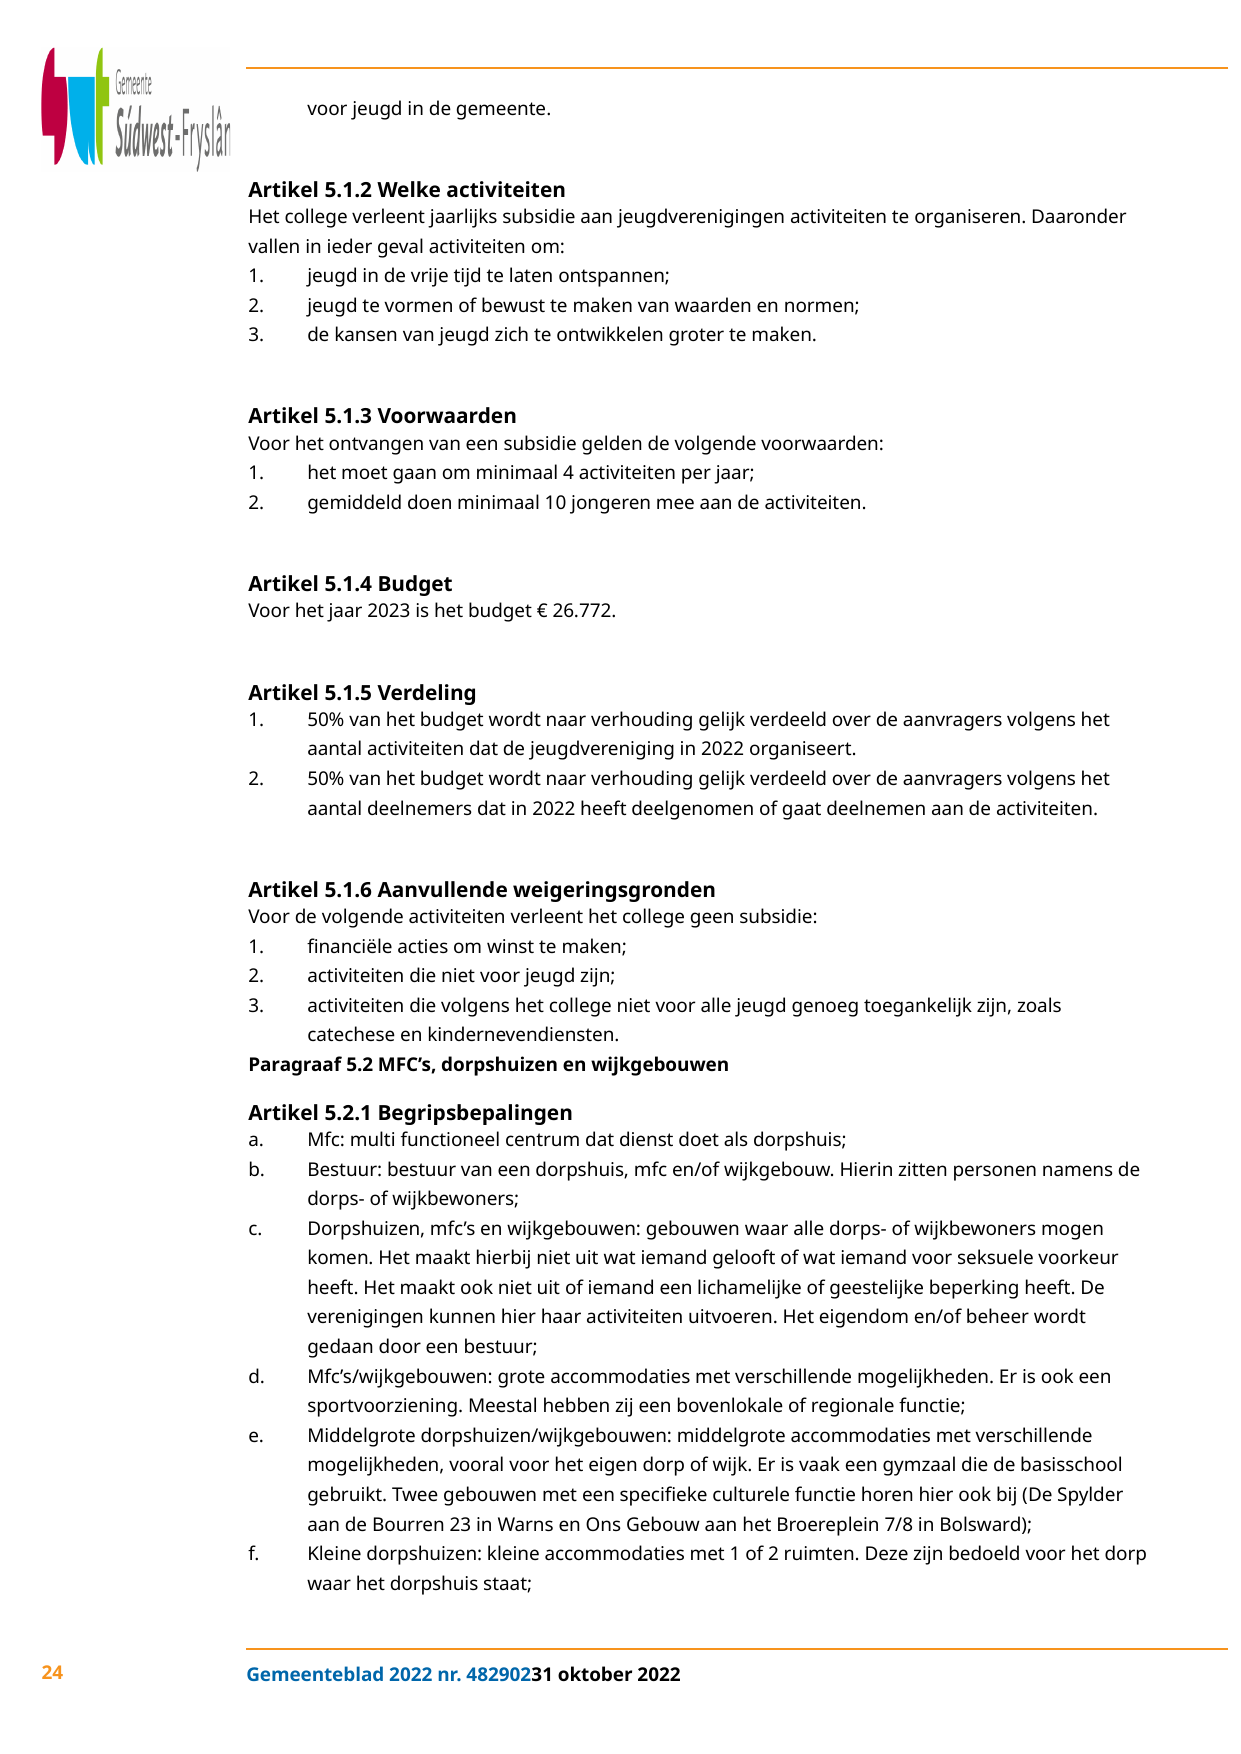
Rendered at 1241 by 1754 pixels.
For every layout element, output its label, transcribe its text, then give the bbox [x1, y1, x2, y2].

text Artikel 5.1.6 Aanvullende weigeringsgronden [248, 875, 1152, 903]
text Voor het jaar 2023 is het budget € 26.772. [248, 598, 1152, 623]
list voor jeugd in de gemeente. [248, 95, 1152, 121]
text Het college verleent jaarlijks subsidie aan jeugdverenigingen activiteiten te organiseren. Daaronder vallen in ieder geval activiteiten om: [248, 203, 1152, 258]
list Middelgrote dorpshuizen/wijkgebouwen: middelgrote accommodaties met verschillende mogelijkheden, vooral voor het eigen dorp of wijk. Er is vaak een gymzaal die de basisschool gebruikt. Twee gebouwen met een specifieke culturele functie horen hier ook bij (De Spylder aan de Bourren 23 in Warns en Ons Gebouw aan het Broereplein 7/8 in Bolsward); [248, 1422, 1152, 1536]
text Paragraaf 5.2 MFC’s, dorpshuizen en wijkgebouwen [248, 1051, 1152, 1077]
list Bestuur: bestuur van een dorpshuis, mfc en/of wijkgebouw. Hierin zitten personen namens de dorps- of wijkbewoners; [248, 1156, 1152, 1211]
list activiteiten die volgens het college niet voor alle jeugd genoeg toegankelijk zijn, zoals catechese en kindernevendiensten. [248, 992, 1152, 1047]
text Artikel 5.1.2 Welke activiteiten [248, 175, 1152, 203]
text Artikel 5.1.4 Budget [248, 569, 1152, 598]
list 50% van het budget wordt naar verhouding gelijk verdeeld over de aanvragers volgens het aantal activiteiten dat de jeugdvereniging in 2022 organiseert. [248, 706, 1152, 761]
list 50% van het budget wordt naar verhouding gelijk verdeeld over de aanvragers volgens het aantal deelnemers dat in 2022 heeft deelgenomen of gaat deelnemen aan de activiteiten. [248, 765, 1152, 821]
list Kleine dorpshuizen: kleine accommodaties met 1 of 2 ruimten. Deze zijn bedoeld voor het dorp waar het dorpshuis staat; [248, 1540, 1152, 1596]
list financiële acties om winst te maken; [248, 933, 1152, 958]
text Artikel 5.1.5 Verdeling [248, 678, 1152, 706]
list Dorpshuizen, mfc’s en wijkgebouwen: gebouwen waar alle dorps- of wijkbewoners mogen komen. Het maakt hierbij niet uit wat iemand gelooft of wat iemand voor seksuele voorkeur heeft. Het maakt ook niet uit of iemand een lichamelijke of geestelijke beperking heeft. De verenigingen kunnen hier haar activiteiten uitvoeren. Het eigendom en/of beheer wordt gedaan door een bestuur; [248, 1215, 1152, 1359]
text Artikel 5.1.3 Voorwaarden [248, 402, 1152, 430]
list Mfc: multi functioneel centrum dat dienst doet als dorpshuis; [248, 1126, 1152, 1152]
list activiteiten die niet voor jeugd zijn; [248, 962, 1152, 988]
text Artikel 5.2.1 Begripsbepalingen [248, 1098, 1152, 1126]
list jeugd in de vrije tijd te laten ontspannen; [248, 262, 1152, 288]
list de kansen van jeugd zich te ontwikkelen groter te maken. [248, 322, 1152, 347]
list Mfc’s/wijkgebouwen: grote accommodaties met verschillende mogelijkheden. Er is ook een sportvoorziening. Meestal hebben zij een bovenlokale of regionale functie; [248, 1363, 1152, 1418]
picture [41, 47, 231, 172]
text Voor de volgende activiteiten verleent het college geen subsidie: [248, 903, 1152, 929]
list jeugd te vormen of bewust te maken van waarden en normen; [248, 292, 1152, 318]
text Voor het ontvangen van een subsidie gelden de volgende voorwaarden: [248, 430, 1152, 456]
list het moet gaan om minimaal 4 activiteiten per jaar; [248, 459, 1152, 485]
list gemiddeld doen minimaal 10 jongeren mee aan de activiteiten. [248, 489, 1152, 515]
